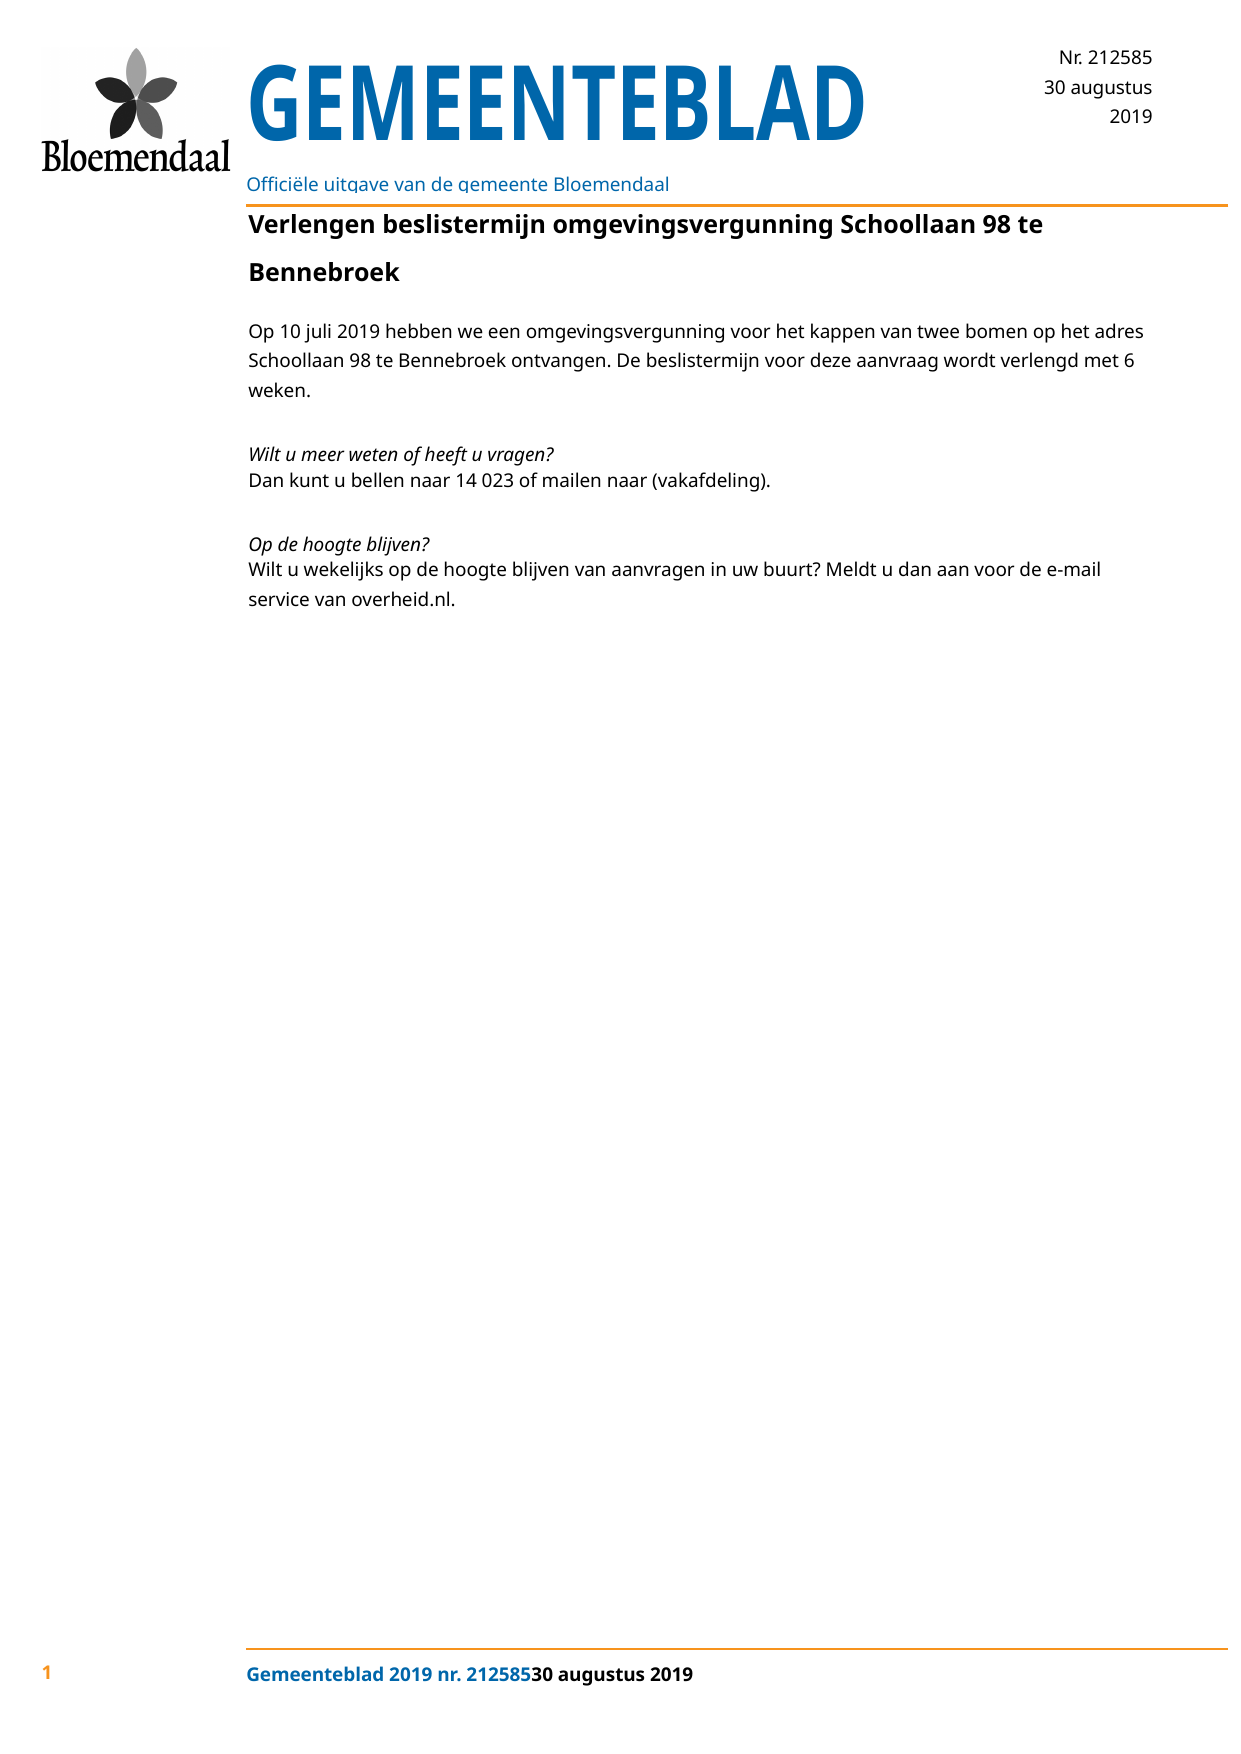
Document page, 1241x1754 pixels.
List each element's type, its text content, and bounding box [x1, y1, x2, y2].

text Dan kunt u bellen naar 14 023 of mailen naar (vakafdeling). [248, 467, 1152, 492]
text Wilt u wekelijks op de hoogte blijven van aanvragen in uw buurt? Meldt u dan aan voor de e-mail service van overheid.nl. [248, 556, 1152, 612]
text Op 10 juli 2019 hebben we een omgevingsvergunning voor het kappen van twee bomen op het adres Schoollaan 98 te Bennebroek ontvangen. De beslistermijn voor deze aanvraag wordt verlengd met 6 weken. [248, 318, 1152, 403]
text Op de hoogte blijven? [248, 531, 1152, 556]
text Wilt u meer weten of heeft u vragen? [248, 441, 1152, 467]
text Verlengen beslistermijn omgevingsvergunning Schoollaan 98 te Bennebroek [248, 207, 1152, 288]
picture [41, 47, 231, 172]
